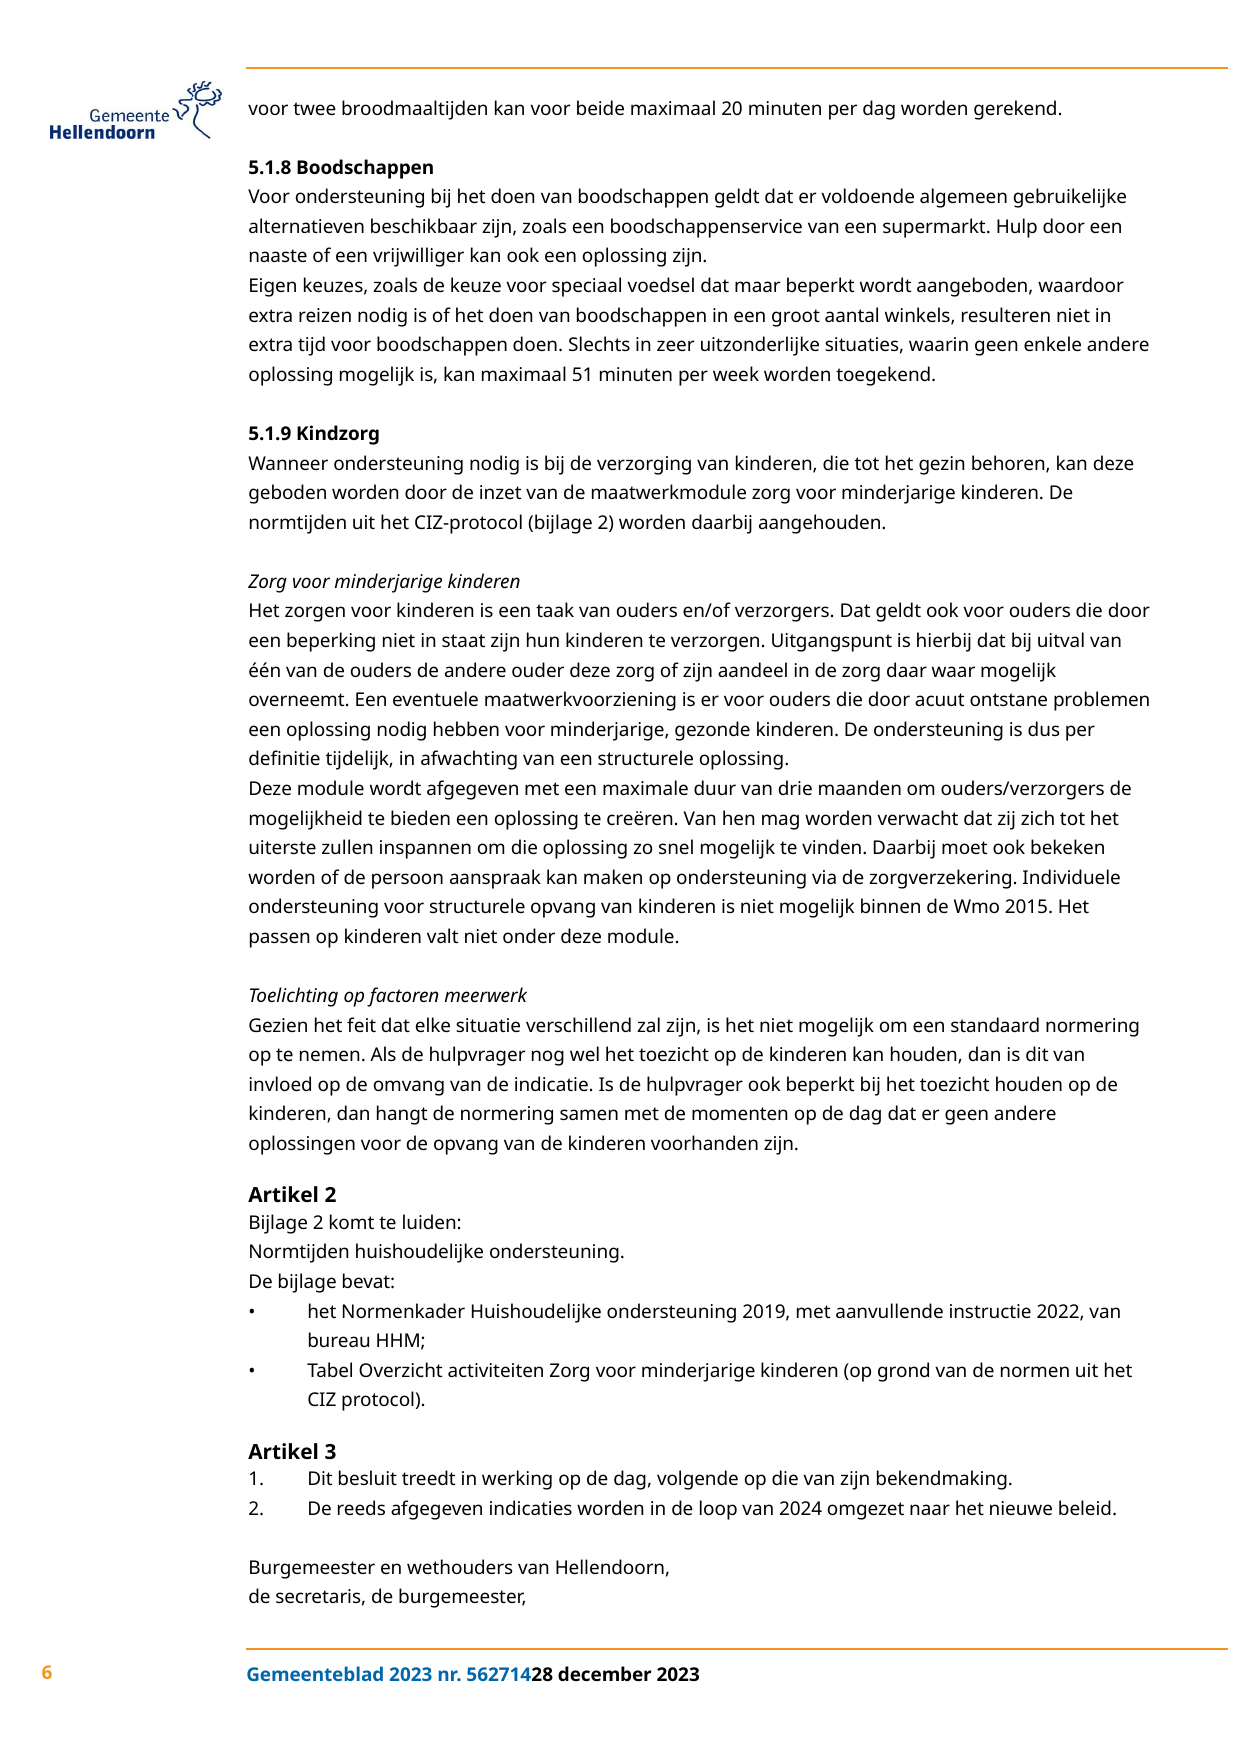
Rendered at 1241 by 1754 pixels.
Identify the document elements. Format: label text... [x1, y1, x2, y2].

text De bijlage bevat: [248, 1268, 1152, 1294]
text de secretaris, de burgemeester, [248, 1584, 1152, 1609]
text Eigen keuzes, zoals de keuze voor speciaal voedsel dat maar beperkt wordt aangeboden, waardoor extra reizen nodig is of het doen van boodschappen in een groot aantal winkels, resulteren niet in extra tijd voor boodschappen doen. Slechts in zeer uitzonderlijke situaties, waarin geen enkele andere oplossing mogelijk is, kan maximaal 51 minuten per week worden toegekend. [248, 272, 1152, 387]
text Bijlage 2 komt te luiden: [248, 1209, 1152, 1235]
text Deze module wordt afgegeven met een maximale duur van drie maanden om ouders/verzorgers de mogelijkheid te bieden een oplossing te creëren. Van hen mag worden verwacht dat zij zich tot het uiterste zullen inspannen om die oplossing zo snel mogelijk te vinden. Daarbij moet ook bekeken worden of de persoon aanspraak kan maken op ondersteuning via de zorgverzekering. Individuele ondersteuning voor structurele opvang van kinderen is niet mogelijk binnen de Wmo 2015. Het passen op kinderen valt niet onder deze module. [248, 775, 1152, 949]
text voor twee broodmaaltijden kan voor beide maximaal 20 minuten per dag worden gerekend. [248, 95, 1152, 121]
text 5.1.8 Boodschappen [248, 154, 1152, 180]
text Artikel 2 [248, 1181, 1152, 1209]
text Burgemeester en wethouders van Hellendoorn, [248, 1554, 1152, 1580]
list De reeds afgegeven indicaties worden in de loop van 2024 omgezet naar het nieuwe beleid. [248, 1495, 1152, 1521]
text Normtijden huishoudelijke ondersteuning. [248, 1239, 1152, 1264]
text Zorg voor minderjarige kinderen [248, 568, 1152, 594]
text Artikel 3 [248, 1437, 1152, 1465]
list Tabel Overzicht activiteiten Zorg voor minderjarige kinderen (op grond van de normen uit het CIZ protocol). [248, 1357, 1152, 1412]
list het Normenkader Huishoudelijke ondersteuning 2019, met aanvullende instructie 2022, van bureau HHM; [248, 1298, 1152, 1353]
text 5.1.9 Kindzorg [248, 420, 1152, 446]
text Toelichting op factoren meerwerk [248, 982, 1152, 1008]
list Dit besluit treedt in werking op de dag, volgende op die van zijn bekendmaking. [248, 1465, 1152, 1491]
text Gezien het feit dat elke situatie verschillend zal zijn, is het niet mogelijk om een standaard normering op te nemen. Als de hulpvrager nog wel het toezicht op de kinderen kan houden, dan is dit van invloed op de omvang van de indicatie. Is de hulpvrager ook beperkt bij het toezicht houden op de kinderen, dan hangt de normering samen met de momenten op de dag dat er geen andere oplossingen voor de opvang van de kinderen voorhanden zijn. [248, 1012, 1152, 1156]
text Voor ondersteuning bij het doen van boodschappen geldt dat er voldoende algemeen gebruikelijke alternatieven beschikbaar zijn, zoals een boodschappenservice van een supermarkt. Hulp door een naaste of een vrijwilliger kan ook een oplossing zijn. [248, 183, 1152, 268]
text Wanneer ondersteuning nodig is bij de verzorging van kinderen, die tot het gezin behoren, kan deze geboden worden door de inzet van de maatwerkmodule zorg voor minderjarige kinderen. De normtijden uit het CIZ-protocol (bijlage 2) worden daarbij aangehouden. [248, 450, 1152, 535]
picture [41, 47, 231, 172]
text Het zorgen voor kinderen is een taak van ouders en/of verzorgers. Dat geldt ook voor ouders die door een beperking niet in staat zijn hun kinderen te verzorgen. Uitgangspunt is hierbij dat bij uitval van één van de ouders de andere ouder deze zorg of zijn aandeel in de zorg daar waar mogelijk overneemt. Een eventuele maatwerkvoorziening is er voor ouders die door acuut ontstane problemen een oplossing nodig hebben voor minderjarige, gezonde kinderen. De ondersteuning is dus per definitie tijdelijk, in afwachting van een structurele oplossing. [248, 598, 1152, 771]
